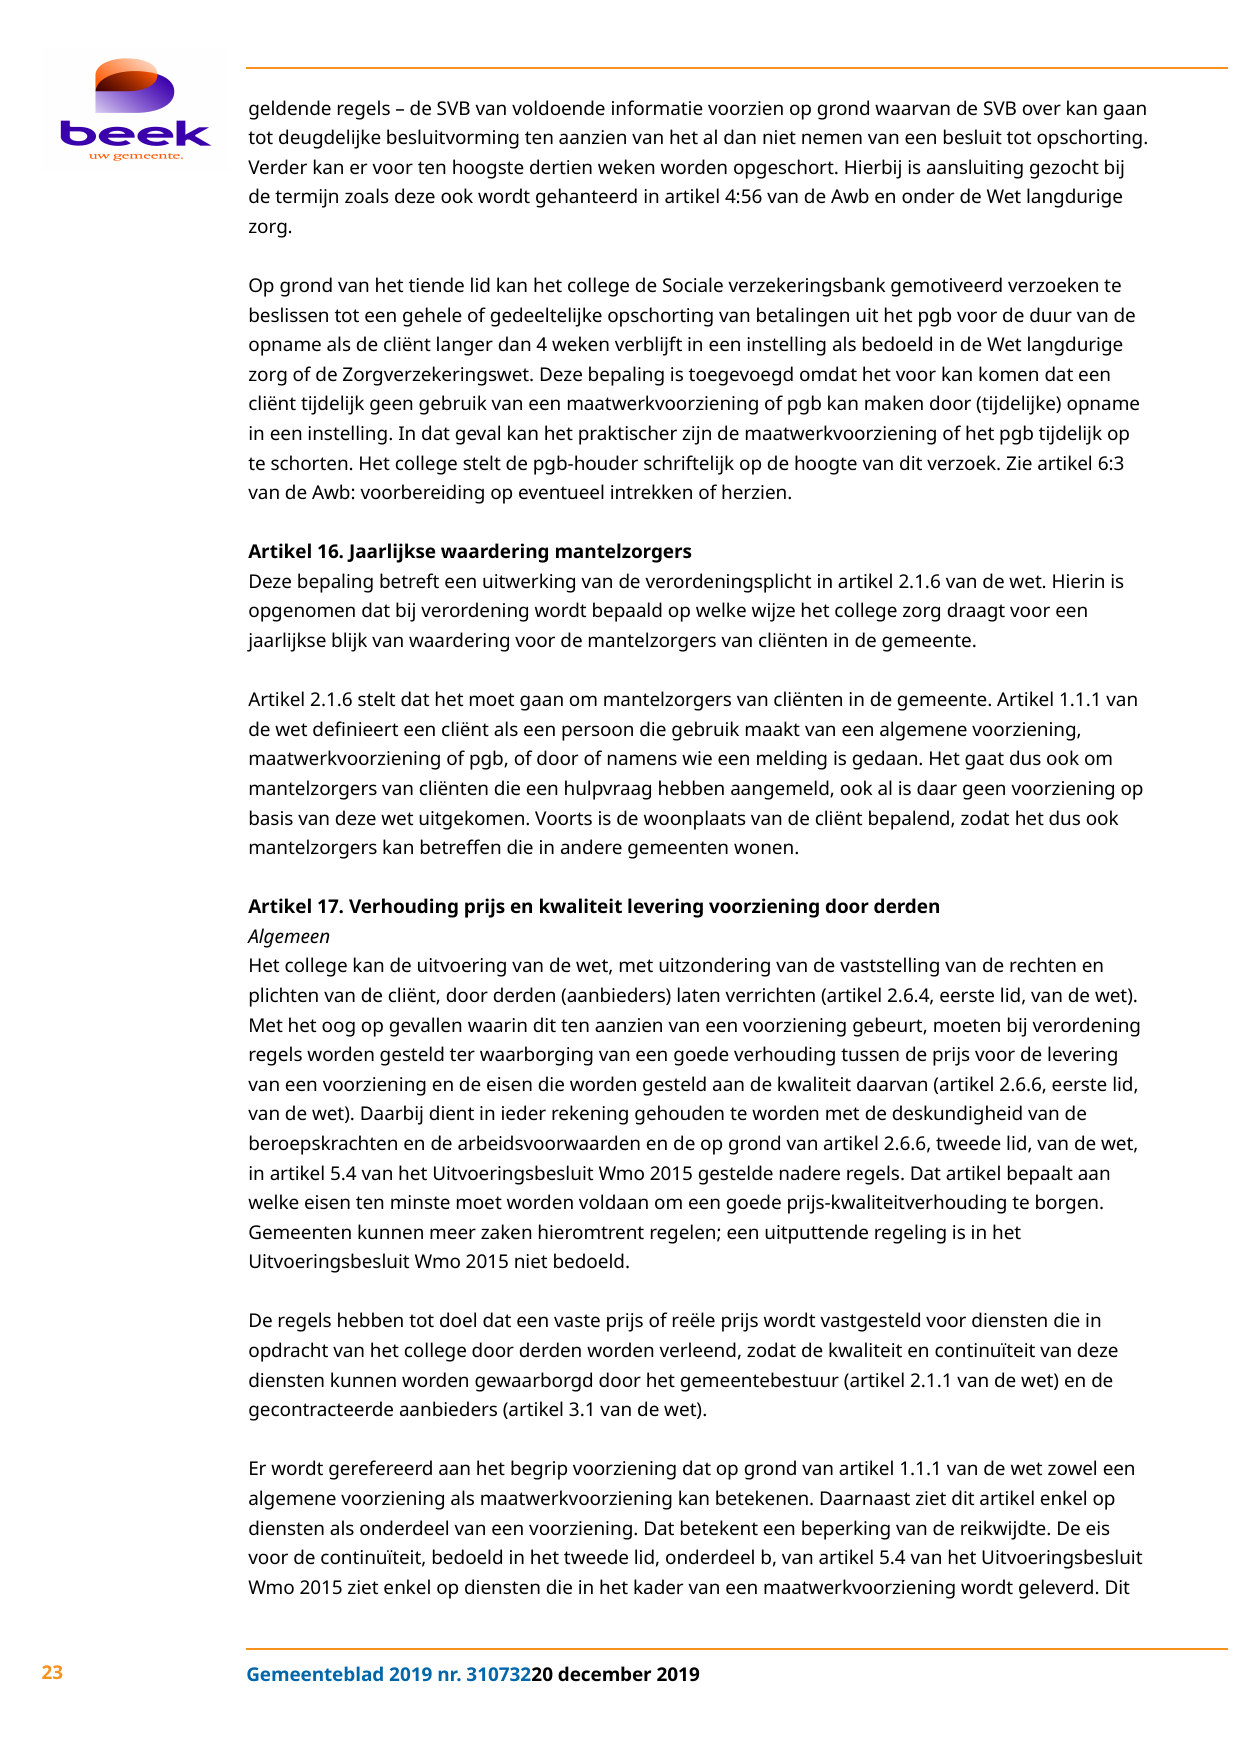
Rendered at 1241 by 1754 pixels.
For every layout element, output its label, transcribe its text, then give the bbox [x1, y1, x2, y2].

text Op grond van het tiende lid kan het college de Sociale verzekeringsbank gemotiveerd verzoeken te beslissen tot een gehele of gedeeltelijke opschorting van betalingen uit het pgb voor de duur van de opname als de cliënt langer dan 4 weken verblijft in een instelling als bedoeld in de Wet langdurige zorg of de Zorgverzekeringswet. Deze bepaling is toegevoegd omdat het voor kan komen dat een cliënt tijdelijk geen gebruik van een maatwerkvoorziening of pgb kan maken door (tijdelijke) opname in een instelling. In dat geval kan het praktischer zijn de maatwerkvoorziening of het pgb tijdelijk op te schorten. Het college stelt de pgb-houder schriftelijk op de hoogte van dit verzoek. Zie artikel 6:3 van de Awb: voorbereiding op eventueel intrekken of herzien. [248, 272, 1152, 505]
text geldende regels – de SVB van voldoende informatie voorzien op grond waarvan de SVB over kan gaan tot deugdelijke besluitvorming ten aanzien van het al dan niet nemen van een besluit tot opschorting. [248, 95, 1152, 150]
text Het college kan de uitvoering van de wet, met uitzondering van de vaststelling van de rechten en plichten van de cliënt, door derden (aanbieders) laten verrichten (artikel 2.6.4, eerste lid, van de wet). Met het oog op gevallen waarin dit ten aanzien van een voorziening gebeurt, moeten bij verordening regels worden gesteld ter waarborging van een goede verhouding tussen de prijs voor de levering van een voorziening en de eisen die worden gesteld aan de kwaliteit daarvan (artikel 2.6.6, eerste lid, van de wet). Daarbij dient in ieder rekening gehouden te worden met de deskundigheid van de beroepskrachten en de arbeidsvoorwaarden en de op grond van artikel 2.6.6, tweede lid, van de wet, in artikel 5.4 van het Uitvoeringsbesluit Wmo 2015 gestelde nadere regels. Dat artikel bepaalt aan welke eisen ten minste moet worden voldaan om een goede prijs-kwaliteitverhouding te borgen. Gemeenten kunnen meer zaken hieromtrent regelen; een uitputtende regeling is in het Uitvoeringsbesluit Wmo 2015 niet bedoeld. [248, 953, 1152, 1274]
text Deze bepaling betreft een uitwerking van de verordeningsplicht in artikel 2.1.6 van de wet. Hierin is opgenomen dat bij verordening wordt bepaald op welke wijze het college zorg draagt voor een jaarlijkse blijk van waardering voor de mantelzorgers van cliënten in de gemeente. [248, 568, 1152, 653]
text Verder kan er voor ten hoogste dertien weken worden opgeschort. Hierbij is aansluiting gezocht bij de termijn zoals deze ook wordt gehanteerd in artikel 4:56 van de Awb en onder de Wet langdurige zorg. [248, 154, 1152, 239]
text Er wordt gerefereerd aan het begrip voorziening dat op grond van artikel 1.1.1 van de wet zowel een algemene voorziening als maatwerkvoorziening kan betekenen. Daarnaast ziet dit artikel enkel op diensten als onderdeel van een voorziening. Dat betekent een beperking van de reikwijdte. De eis voor de continuïteit, bedoeld in het tweede lid, onderdeel b, van artikel 5.4 van het Uitvoeringsbesluit Wmo 2015 ziet enkel op diensten die in het kader van een maatwerkvoorziening wordt geleverd. Dit [248, 1456, 1152, 1600]
text Artikel 2.1.6 stelt dat het moet gaan om mantelzorgers van cliënten in de gemeente. Artikel 1.1.1 van de wet definieert een cliënt als een persoon die gebruik maakt van een algemene voorziening, maatwerkvoorziening of pgb, of door of namens wie een melding is gedaan. Het gaat dus ook om mantelzorgers van cliënten die een hulpvraag hebben aangemeld, ook al is daar geen voorziening op basis van deze wet uitgekomen. Voorts is de woonplaats van de cliënt bepalend, zodat het dus ook mantelzorgers kan betreffen die in andere gemeenten wonen. [248, 686, 1152, 860]
text Artikel 17. Verhouding prijs en kwaliteit levering voorziening door derden [248, 893, 1152, 919]
text De regels hebben tot doel dat een vaste prijs of reële prijs wordt vastgesteld voor diensten die in opdracht van het college door derden worden verleend, zodat de kwaliteit en continuïteit van deze diensten kunnen worden gewaarborgd door het gemeentebestuur (artikel 2.1.1 van de wet) en de gecontracteerde aanbieders (artikel 3.1 van de wet). [248, 1308, 1152, 1422]
text Algemeen [248, 923, 1152, 949]
text Artikel 16. Jaarlijkse waardering mantelzorgers [248, 538, 1152, 564]
picture [41, 47, 231, 172]
